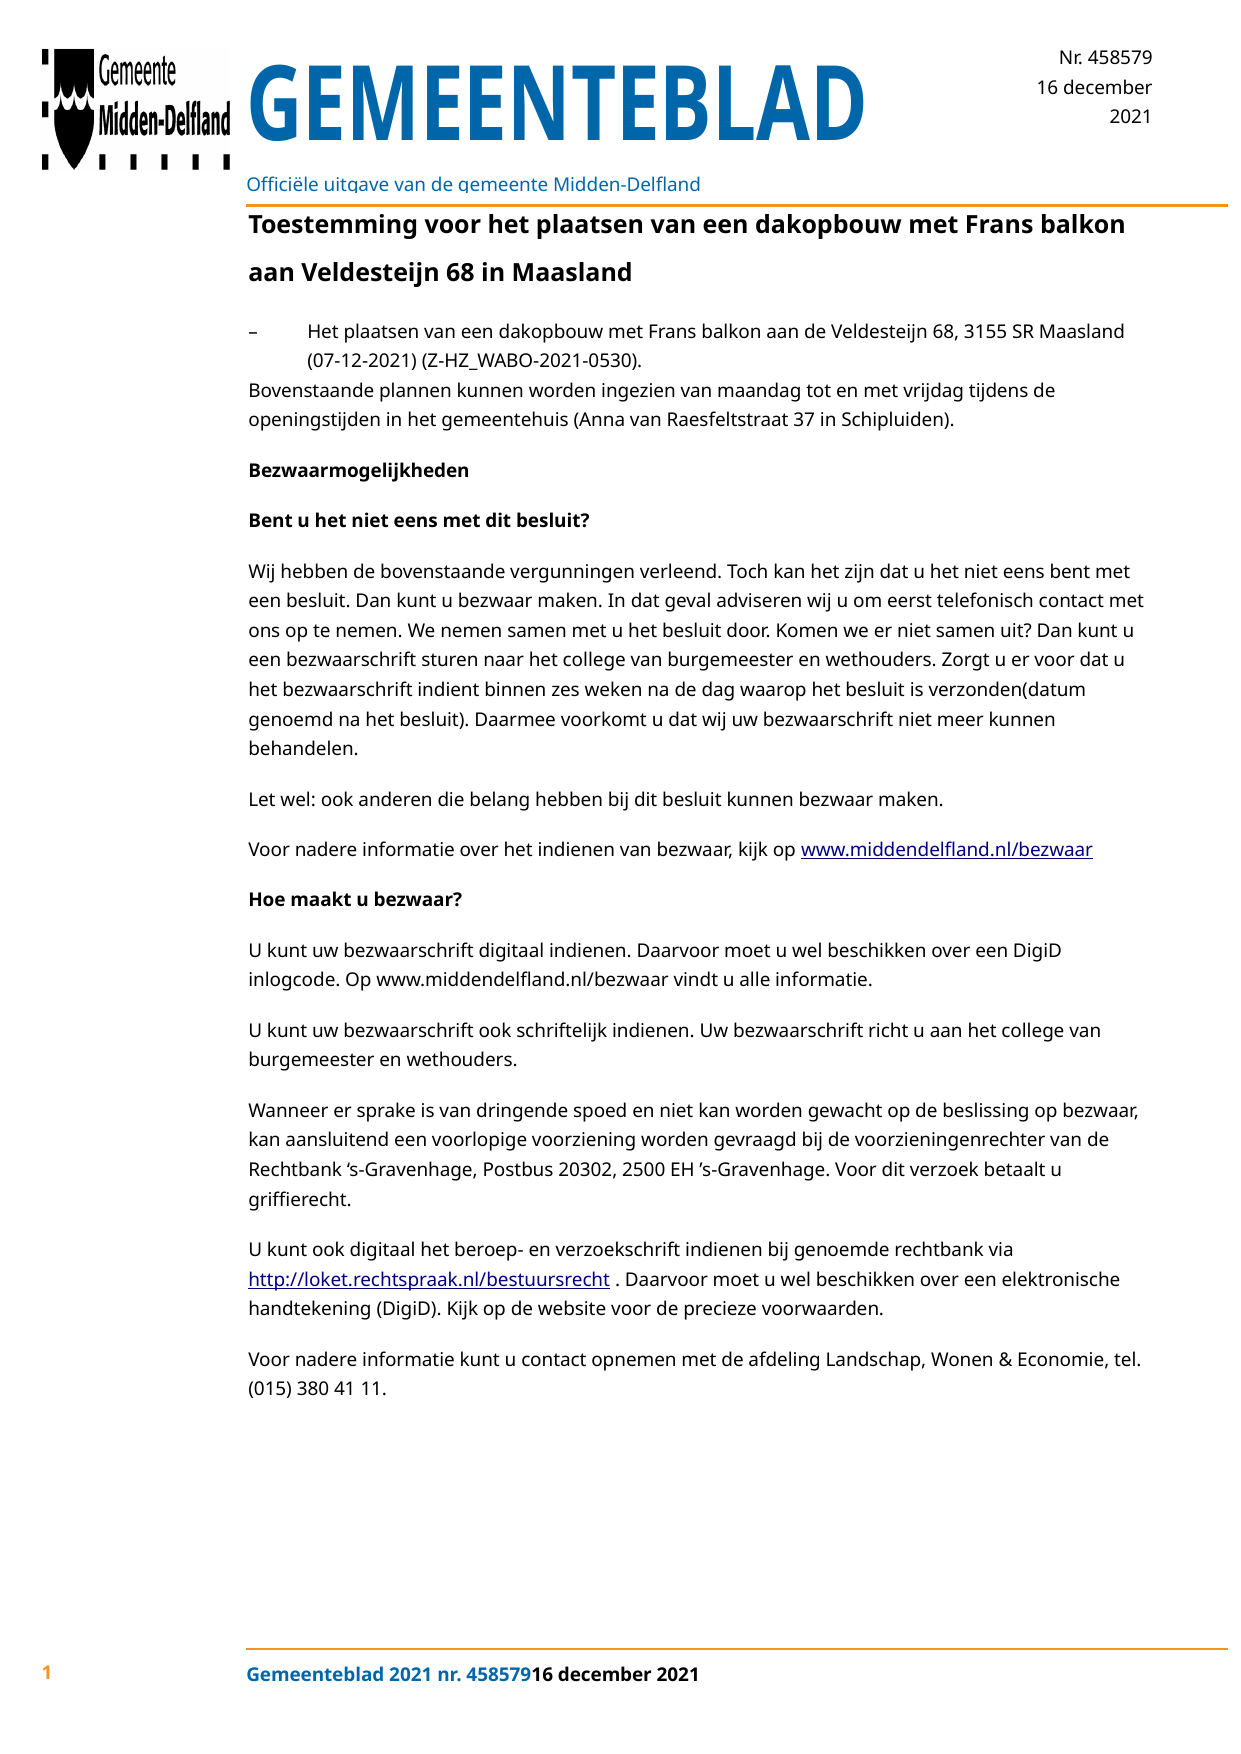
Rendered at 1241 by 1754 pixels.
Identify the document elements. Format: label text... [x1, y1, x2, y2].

text Bent u het niet eens met dit besluit? [248, 507, 1152, 533]
list Het plaatsen van een dakopbouw met Frans balkon aan de Veldesteijn 68, 3155 SR Maasland (07-12-2021) (Z-HZ_WABO-2021-0530). [248, 318, 1152, 373]
text Wanneer er sprake is van dringende spoed en niet kan worden gewacht op de beslissing op bezwaar, kan aansluitend een voorlopige voorziening worden gevraagd bij de voorzieningenrechter van de Rechtbank ‘s-Gravenhage, Postbus 20302, 2500 EH ’s-Gravenhage. Voor dit verzoek betaalt u griffierecht. [248, 1097, 1152, 1212]
text Voor nadere informatie kunt u contact opnemen met de afdeling Landschap, Wonen & Economie, tel. (015) 380 41 11. [248, 1346, 1152, 1401]
text Let wel: ook anderen die belang hebben bij dit besluit kunnen bezwaar maken. [248, 786, 1152, 812]
text Bovenstaande plannen kunnen worden ingezien van maandag tot en met vrijdag tijdens de openingstijden in het gemeentehuis (Anna van Raesfeltstraat 37 in Schipluiden). [248, 377, 1152, 432]
text Bezwaarmogelijkheden [248, 457, 1152, 483]
text U kunt ook digitaal het beroep- en verzoekschrift indienen bij genoemde rechtbank via http://loket.rechtspraak.nl/bestuursrecht . Daarvoor moet u wel beschikken over een elektronische handtekening (DigiD). Kijk op de website voor de precieze voorwaarden. [248, 1236, 1152, 1321]
picture [41, 47, 231, 172]
text Toestemming voor het plaatsen van een dakopbouw met Frans balkon aan Veldesteijn 68 in Maasland [248, 207, 1152, 288]
text U kunt uw bezwaarschrift digitaal indienen. Daarvoor moet u wel beschikken over een DigiD inlogcode. Op www.middendelfland.nl/bezwaar vindt u alle informatie. [248, 937, 1152, 992]
text Voor nadere informatie over het indienen van bezwaar, kijk op www.middendelfland.nl/bezwaar [248, 836, 1152, 862]
text Wij hebben de bovenstaande vergunningen verleend. Toch kan het zijn dat u het niet eens bent met een besluit. Dan kunt u bezwaar maken. In dat geval adviseren wij u om eerst telefonisch contact met ons op te nemen. We nemen samen met u het besluit door. Komen we er niet samen uit? Dan kunt u een bezwaarschrift sturen naar het college van burgemeester en wethouders. Zorgt u er voor dat u het bezwaarschrift indient binnen zes weken na de dag waarop het besluit is verzonden(datum genoemd na het besluit). Daarmee voorkomt u dat wij uw bezwaarschrift niet meer kunnen behandelen. [248, 558, 1152, 761]
text U kunt uw bezwaarschrift ook schriftelijk indienen. Uw bezwaarschrift richt u aan het college van burgemeester en wethouders. [248, 1017, 1152, 1072]
text Hoe maakt u bezwaar? [248, 887, 1152, 912]
